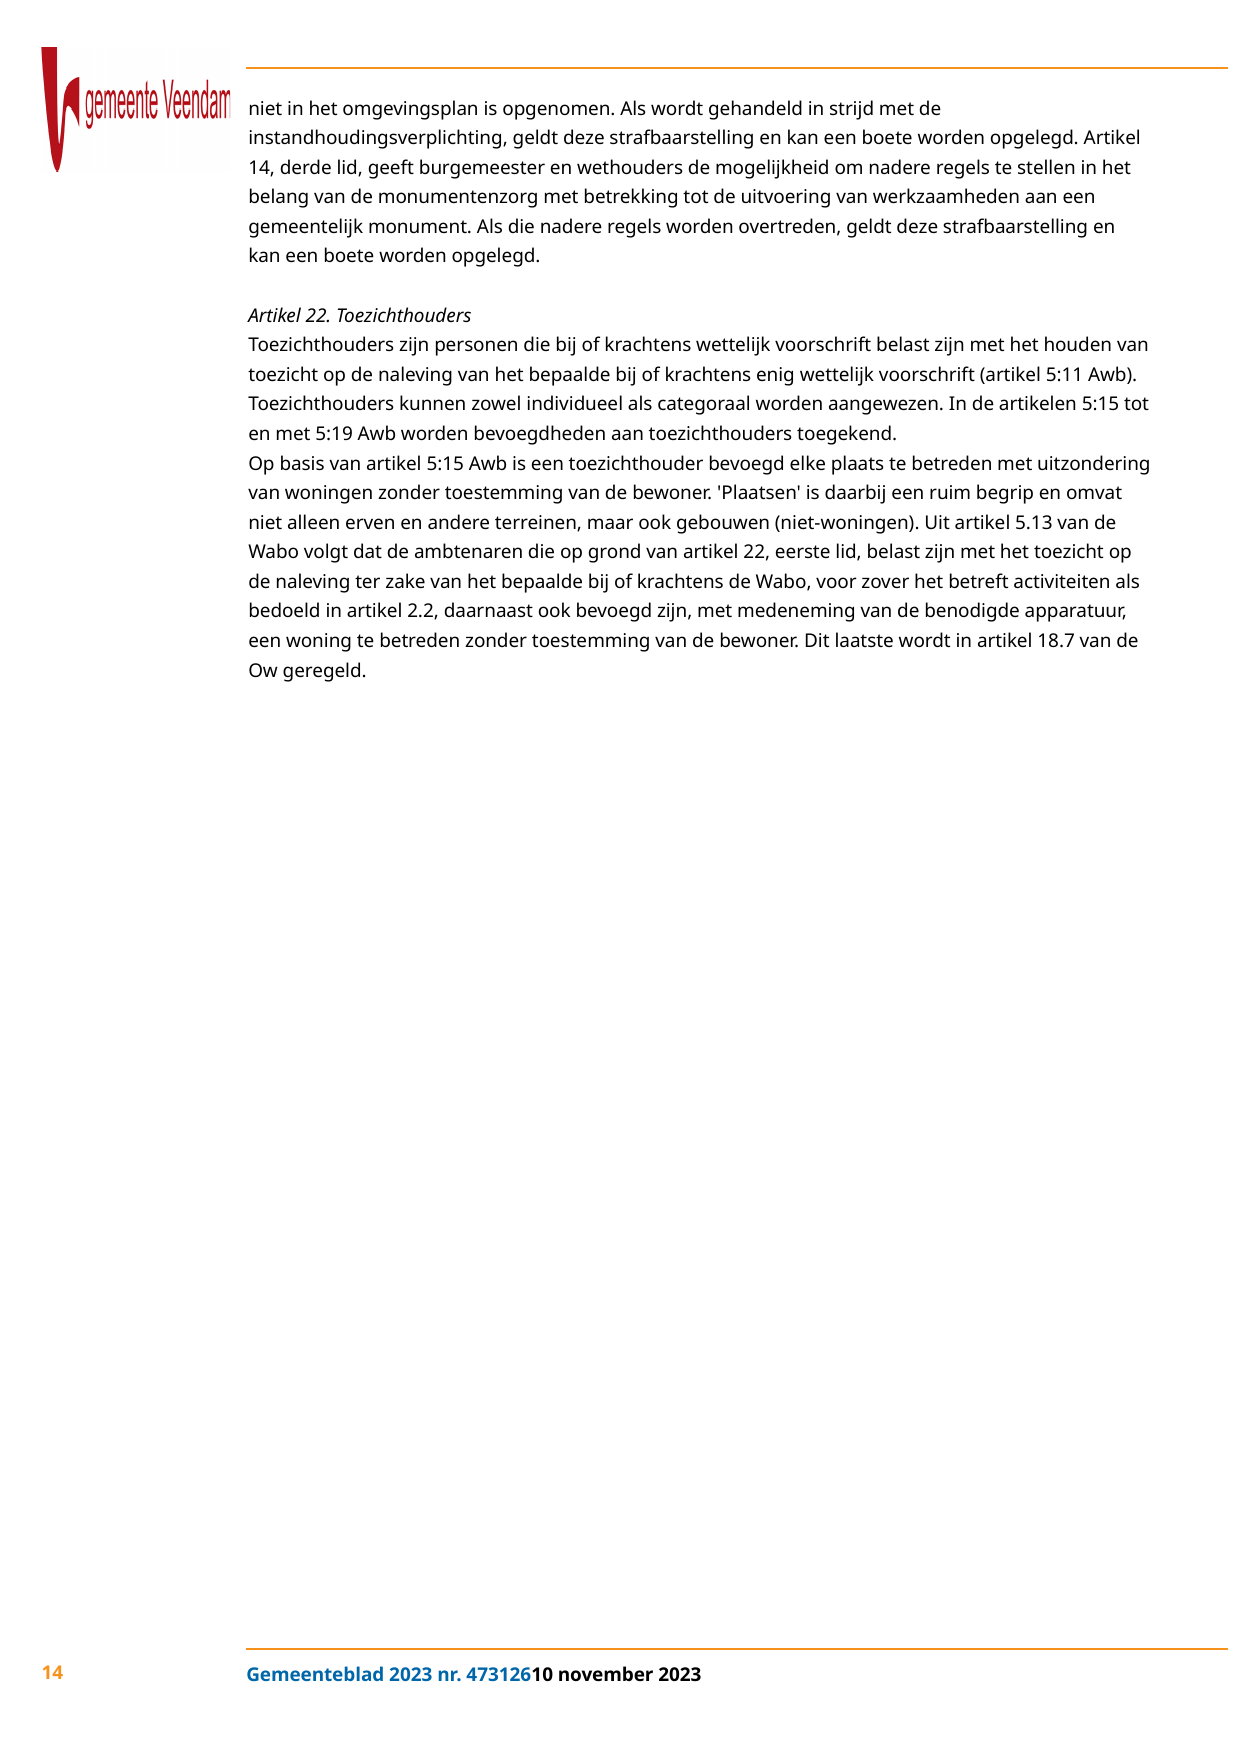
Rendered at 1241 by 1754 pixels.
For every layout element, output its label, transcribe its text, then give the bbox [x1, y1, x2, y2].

text niet in het omgevingsplan is opgenomen. Als wordt gehandeld in strijd met de instandhoudingsverplichting, geldt deze strafbaarstelling en kan een boete worden opgelegd. Artikel 14, derde lid, geeft burgemeester en wethouders de mogelijkheid om nadere regels te stellen in het belang van de monumentenzorg met betrekking tot de uitvoering van werkzaamheden aan een gemeentelijk monument. Als die nadere regels worden overtreden, geldt deze strafbaarstelling en kan een boete worden opgelegd. [248, 95, 1152, 268]
picture [41, 47, 231, 172]
text Op basis van artikel 5:15 Awb is een toezichthouder bevoegd elke plaats te betreden met uitzondering van woningen zonder toestemming van de bewoner. 'Plaatsen' is daarbij een ruim begrip en omvat niet alleen erven en andere terreinen, maar ook gebouwen (niet-woningen). Uit artikel 5.13 van de Wabo volgt dat de ambtenaren die op grond van artikel 22, eerste lid, belast zijn met het toezicht op de naleving ter zake van het bepaalde bij of krachtens de Wabo, voor zover het betreft activiteiten als bedoeld in artikel 2.2, daarnaast ook bevoegd zijn, met medeneming van de benodigde apparatuur, een woning te betreden zonder toestemming van de bewoner. Dit laatste wordt in artikel 18.7 van de Ow geregeld. [248, 450, 1152, 683]
text Artikel 22. Toezichthouders [248, 302, 1152, 328]
text Toezichthouders zijn personen die bij of krachtens wettelijk voorschrift belast zijn met het houden van toezicht op de naleving van het bepaalde bij of krachtens enig wettelijk voorschrift (artikel 5:11 Awb). Toezichthouders kunnen zowel individueel als categoraal worden aangewezen. In de artikelen 5:15 tot en met 5:19 Awb worden bevoegdheden aan toezichthouders toegekend. [248, 331, 1152, 446]
